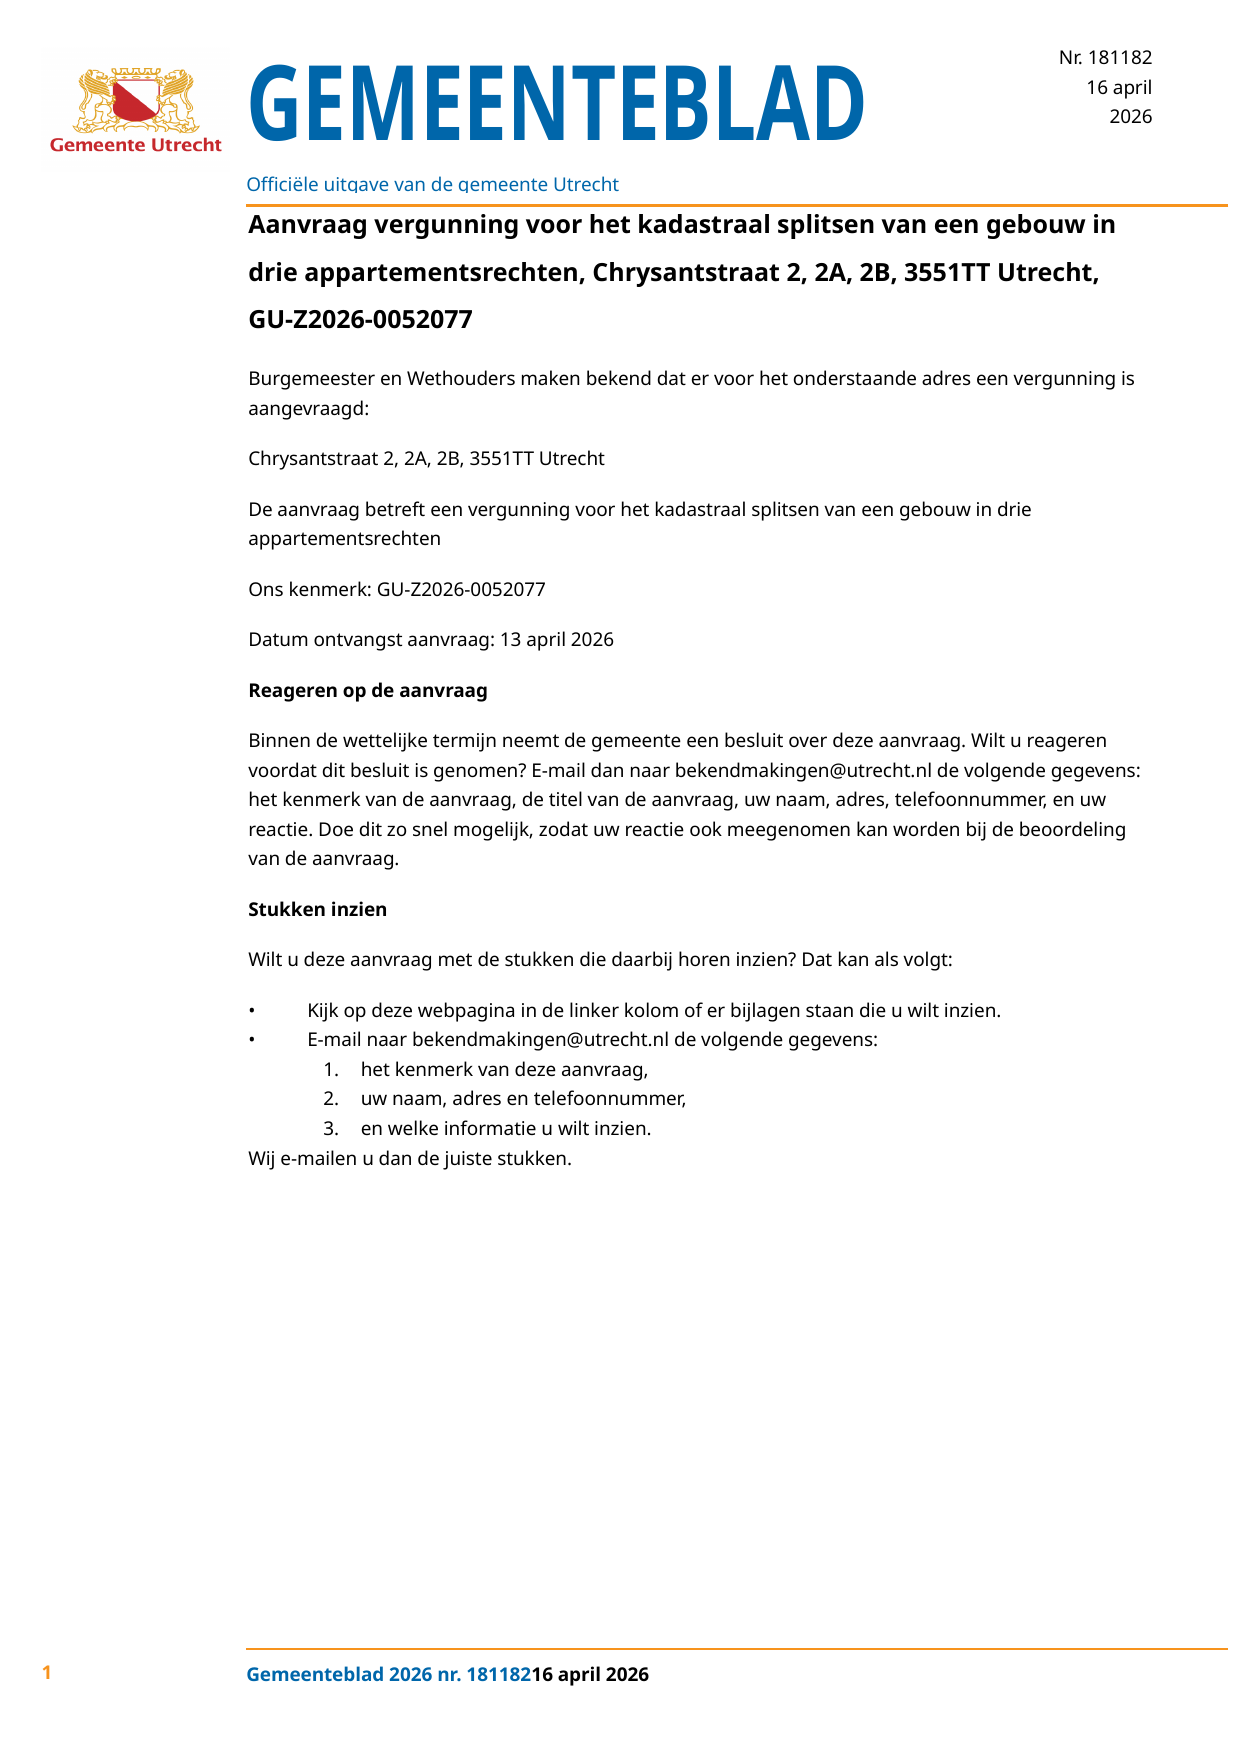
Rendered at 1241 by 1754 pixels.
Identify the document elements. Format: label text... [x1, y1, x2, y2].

text Datum ontvangst aanvraag: 13 april 2026 [248, 626, 1152, 652]
text Reageren op de aanvraag [248, 677, 1152, 702]
text Burgemeester en Wethouders maken bekend dat er voor het onderstaande adres een vergunning is aangevraagd: [248, 366, 1152, 421]
text Stukken inzien [248, 896, 1152, 922]
list uw naam, adres en telefoonnummer, [323, 1086, 1152, 1111]
list Kijk op deze webpagina in de linker kolom of er bijlagen staan die u wilt inzien. [248, 997, 1152, 1022]
text Wij e-mailen u dan de juiste stukken. [248, 1145, 1152, 1170]
text Chrysantstraat 2, 2A, 2B, 3551TT Utrecht [248, 446, 1152, 471]
list en welke informatie u wilt inzien. [323, 1115, 1152, 1141]
text De aanvraag betreft een vergunning voor het kadastraal splitsen van een gebouw in drie appartementsrechten [248, 496, 1152, 551]
list E-mail naar bekendmakingen@utrecht.nl de volgende gegevens: [248, 1026, 1152, 1052]
text Ons kenmerk: GU-Z2026-0052077 [248, 576, 1152, 602]
text Aanvraag vergunning voor het kadastraal splitsen van een gebouw in drie appartementsrechten, Chrysantstraat 2, 2A, 2B, 3551TT Utrecht, GU-Z2026-0052077 [248, 207, 1152, 336]
picture [41, 47, 231, 172]
text Binnen de wettelijke termijn neemt de gemeente een besluit over deze aanvraag. Wilt u reageren voordat dit besluit is genomen? E-mail dan naar bekendmakingen@utrecht.nl de volgende gegevens: het kenmerk van de aanvraag, de titel van de aanvraag, uw naam, adres, telefoonnummer, en uw reactie. Doe dit zo snel mogelijk, zodat uw reactie ook meegenomen kan worden bij de beoordeling van de aanvraag. [248, 727, 1152, 871]
text Wilt u deze aanvraag met de stukken die daarbij horen inzien? Dat kan als volgt: [248, 946, 1152, 972]
list het kenmerk van deze aanvraag, [323, 1056, 1152, 1082]
